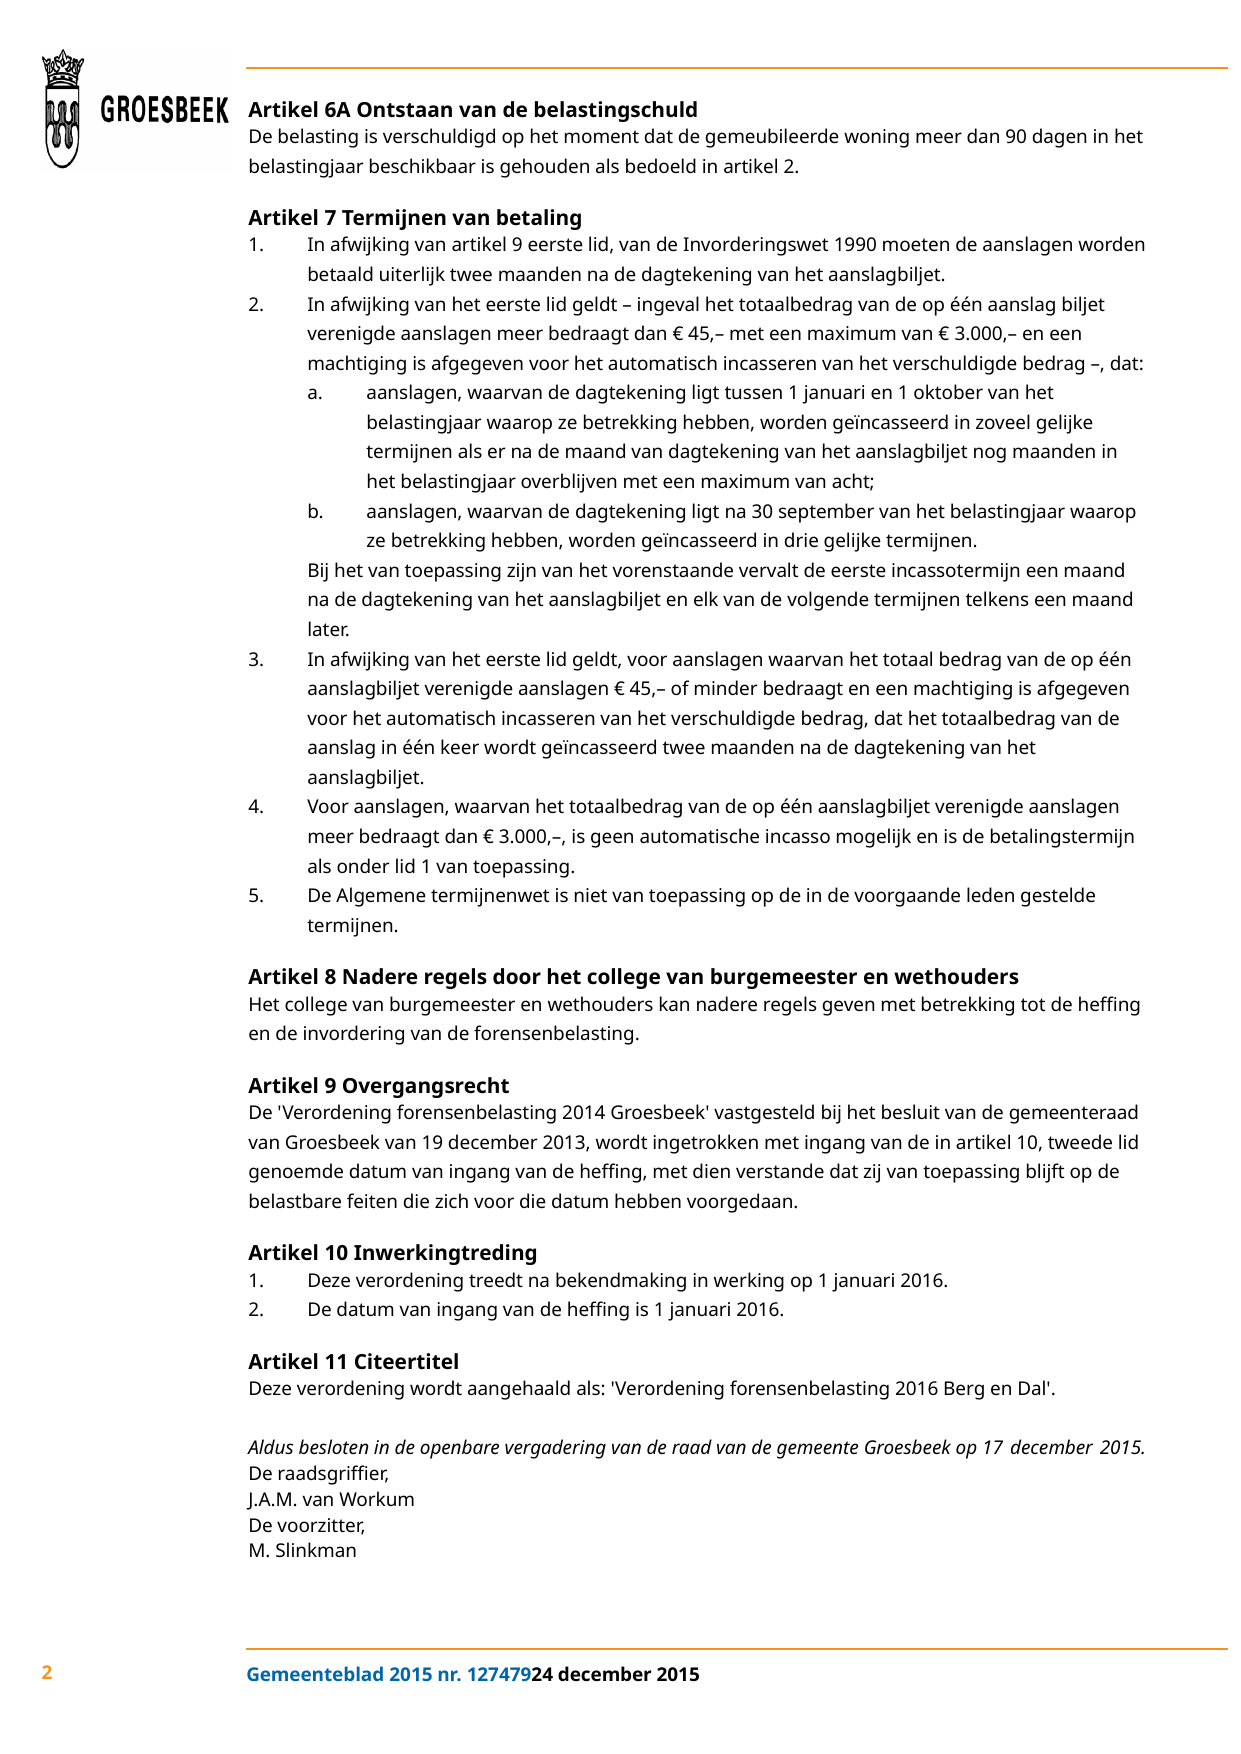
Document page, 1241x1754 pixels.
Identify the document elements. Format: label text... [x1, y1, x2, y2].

text De belasting is verschuldigd op het moment dat de gemeubileerde woning meer dan 90 dagen in het belastingjaar beschikbaar is gehouden als bedoeld in artikel 2. [248, 123, 1152, 178]
text Artikel 10 Inwerkingtreding [248, 1238, 1152, 1267]
text M. Slinkman [248, 1537, 1152, 1563]
text Artikel 11 Citeertitel [248, 1347, 1152, 1375]
list aanslagen, waarvan de dagtekening ligt tussen 1 januari en 1 oktober van het belastingjaar waarop ze betrekking hebben, worden geïncasseerd in zoveel gelijke termijnen als er na de maand van dagtekening van het aanslagbiljet nog maanden in het belastingjaar overblijven met een maximum van acht; [307, 379, 1152, 494]
list De Algemene termijnenwet is niet van toepassing op de in de voorgaande leden gestelde termijnen. [248, 882, 1152, 938]
list De datum van ingang van de heffing is 1 januari 2016. [248, 1297, 1152, 1322]
text De 'Verordening forensenbelasting 2014 Groesbeek' vastgesteld bij het besluit van de gemeenteraad van Groesbeek van 19 december 2013, wordt ingetrokken met ingang van de in artikel 10, tweede lid genoemde datum van ingang van de heffing, met dien verstande dat zij van toepassing blijft op de belastbare feiten die zich voor die datum hebben voorgedaan. [248, 1099, 1152, 1214]
list Deze verordening treedt na bekendmaking in werking op 1 januari 2016. [248, 1267, 1152, 1293]
text Artikel 8 Nadere regels door het college van burgemeester en wethouders [248, 962, 1152, 991]
list In afwijking van artikel 9 eerste lid, van de Invorderingswet 1990 moeten de aanslagen worden betaald uiterlijk twee maanden na de dagtekening van het aanslagbiljet. [248, 232, 1152, 287]
list In afwijking van het eerste lid geldt – ingeval het totaalbedrag van de op één aanslag biljet verenigde aanslagen meer bedraagt dan € 45,– met een maximum van € 3.000,– en een machtiging is afgegeven voor het automatisch incasseren van het verschuldigde bedrag –, dat: [248, 291, 1152, 376]
picture [41, 47, 231, 172]
list Bij het van toepassing zijn van het vorenstaande vervalt de eerste incassotermijn een maand na de dagtekening van het aanslagbiljet en elk van de volgende termijnen telkens een maand later. [248, 557, 1152, 642]
text De voorzitter, [248, 1512, 1152, 1537]
text De raadsgriffier, [248, 1460, 1152, 1486]
list Voor aanslagen, waarvan het totaalbedrag van de op één aanslagbiljet verenigde aanslagen meer bedraagt dan € 3.000,–, is geen automatische incasso mogelijk en is de betalingstermijn als onder lid 1 van toepassing. [248, 794, 1152, 879]
text J.A.M. van Workum [248, 1486, 1152, 1512]
list aanslagen, waarvan de dagtekening ligt na 30 september van het belastingjaar waarop ze betrekking hebben, worden geïncasseerd in drie gelijke termijnen. [307, 498, 1152, 553]
text Deze verordening wordt aangehaald als: 'Verordening forensenbelasting 2016 Berg en Dal'. [248, 1375, 1152, 1401]
list In afwijking van het eerste lid geldt, voor aanslagen waarvan het totaal bedrag van de op één aanslagbiljet verenigde aanslagen € 45,– of minder bedraagt en een machtiging is afgegeven voor het automatisch incasseren van het verschuldigde bedrag, dat het totaalbedrag van de aanslag in één keer wordt geïncasseerd twee maanden na de dagtekening van het aanslagbiljet. [248, 646, 1152, 790]
text Artikel 6A Ontstaan van de belastingschuld [248, 95, 1152, 123]
text Het college van burgemeester en wethouders kan nadere regels geven met betrekking tot de heffing en de invordering van de forensenbelasting. [248, 991, 1152, 1046]
text Aldus besloten in de openbare vergadering van de raad van de gemeente Groesbeek op 17 december 2015. [248, 1434, 1152, 1460]
text Artikel 9 Overgangsrecht [248, 1071, 1152, 1099]
text Artikel 7 Termijnen van betaling [248, 203, 1152, 232]
